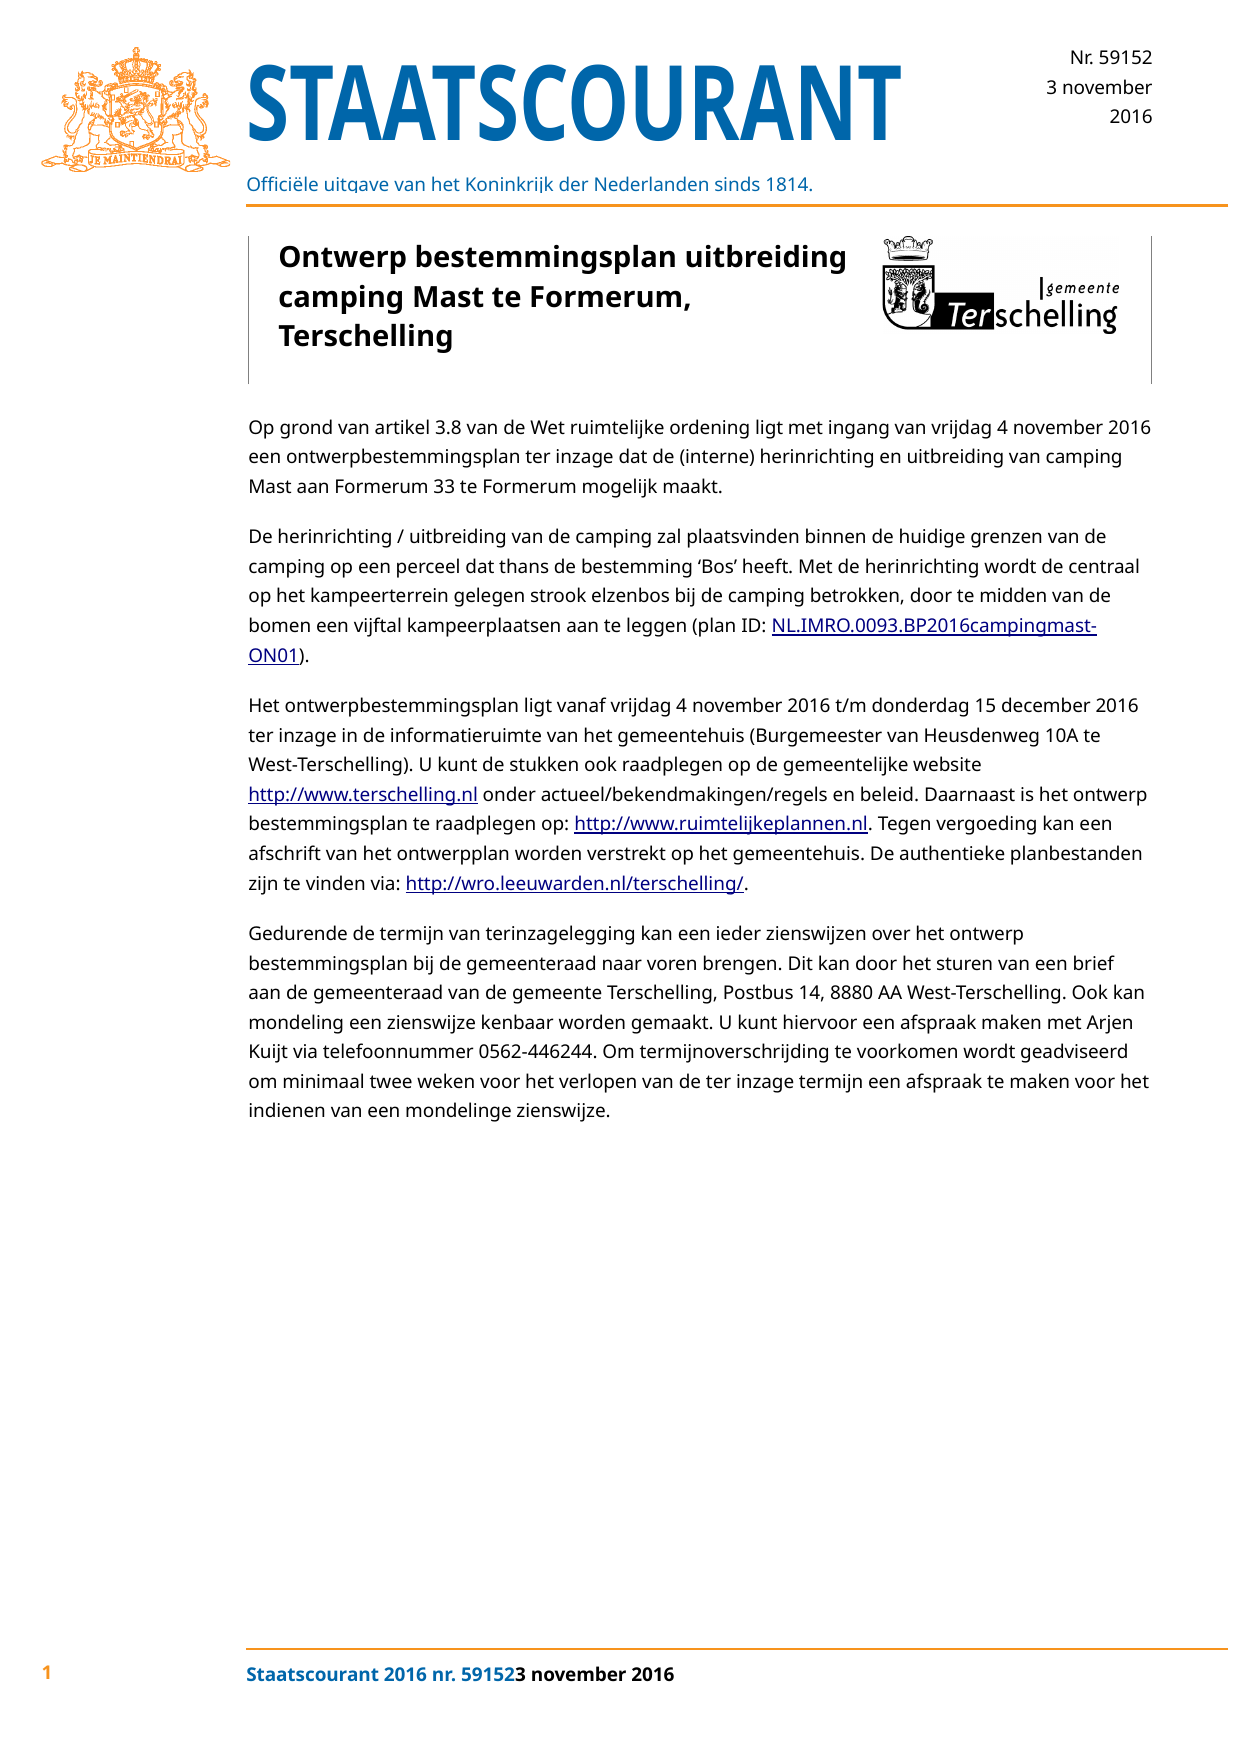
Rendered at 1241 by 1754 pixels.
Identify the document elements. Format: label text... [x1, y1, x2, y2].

table_header Ontwerp bestemmingsplan uitbreiding camping Mast te Formerum, Terschelling [249, 236, 850, 384]
text Gedurende de termijn van terinzagelegging kan een ieder zienswijzen over het ontwerp bestemmingsplan bij de gemeenteraad naar voren brengen. Dit kan door het sturen van een brief aan de gemeenteraad van de gemeente Terschelling, Postbus 14, 8880 AA West-Terschelling. Ook kan mondeling een zienswijze kenbaar worden gemaakt. U kunt hiervoor een afspraak maken met Arjen Kuijt via telefoonnummer 0562-446244. Om termijnoverschrijding te voorkomen wordt geadviseerd om minimaal twee weken voor het verlopen van de ter inzage termijn een afspraak te maken voor het indienen van een mondelinge zienswijze. [248, 920, 1152, 1123]
text De herinrichting / uitbreiding van de camping zal plaatsvinden binnen de huidige grenzen van de camping op een perceel dat thans de bestemming ‘Bos’ heeft. Met de herinrichting wordt de centraal op het kampeerterrein gelegen strook elzenbos bij de camping betrokken, door te midden van de bomen een vijftal kampeerplaatsen aan te leggen (plan ID: NL.IMRO.0093.BP2016campingmast-ON01). [248, 523, 1152, 668]
picture [41, 47, 231, 172]
table_header [850, 236, 1151, 384]
text Op grond van artikel 3.8 van de Wet ruimtelijke ordening ligt met ingang van vrijdag 4 november 2016 een ontwerpbestemmingsplan ter inzage dat de (interne) herinrichting en uitbreiding van camping Mast aan Formerum 33 te Formerum mogelijk maakt. [248, 414, 1152, 499]
text Het ontwerpbestemmingsplan ligt vanaf vrijdag 4 november 2016 t/m donderdag 15 december 2016 ter inzage in de informatieruimte van het gemeentehuis (Burgemeester van Heusdenweg 10A te West-Terschelling). U kunt de stukken ook raadplegen op de gemeentelijke website http://www.terschelling.nl onder actueel/bekendmakingen/regels en beleid. Daarnaast is het ontwerp bestemmingsplan te raadplegen op: http://www.ruimtelijkeplannen.nl. Tegen vergoeding kan een afschrift van het ontwerpplan worden verstrekt op het gemeentehuis. De authentieke planbestanden zijn te vinden via: http://wro.leeuwarden.nl/terschelling/. [248, 692, 1152, 896]
picture [882, 236, 1119, 334]
